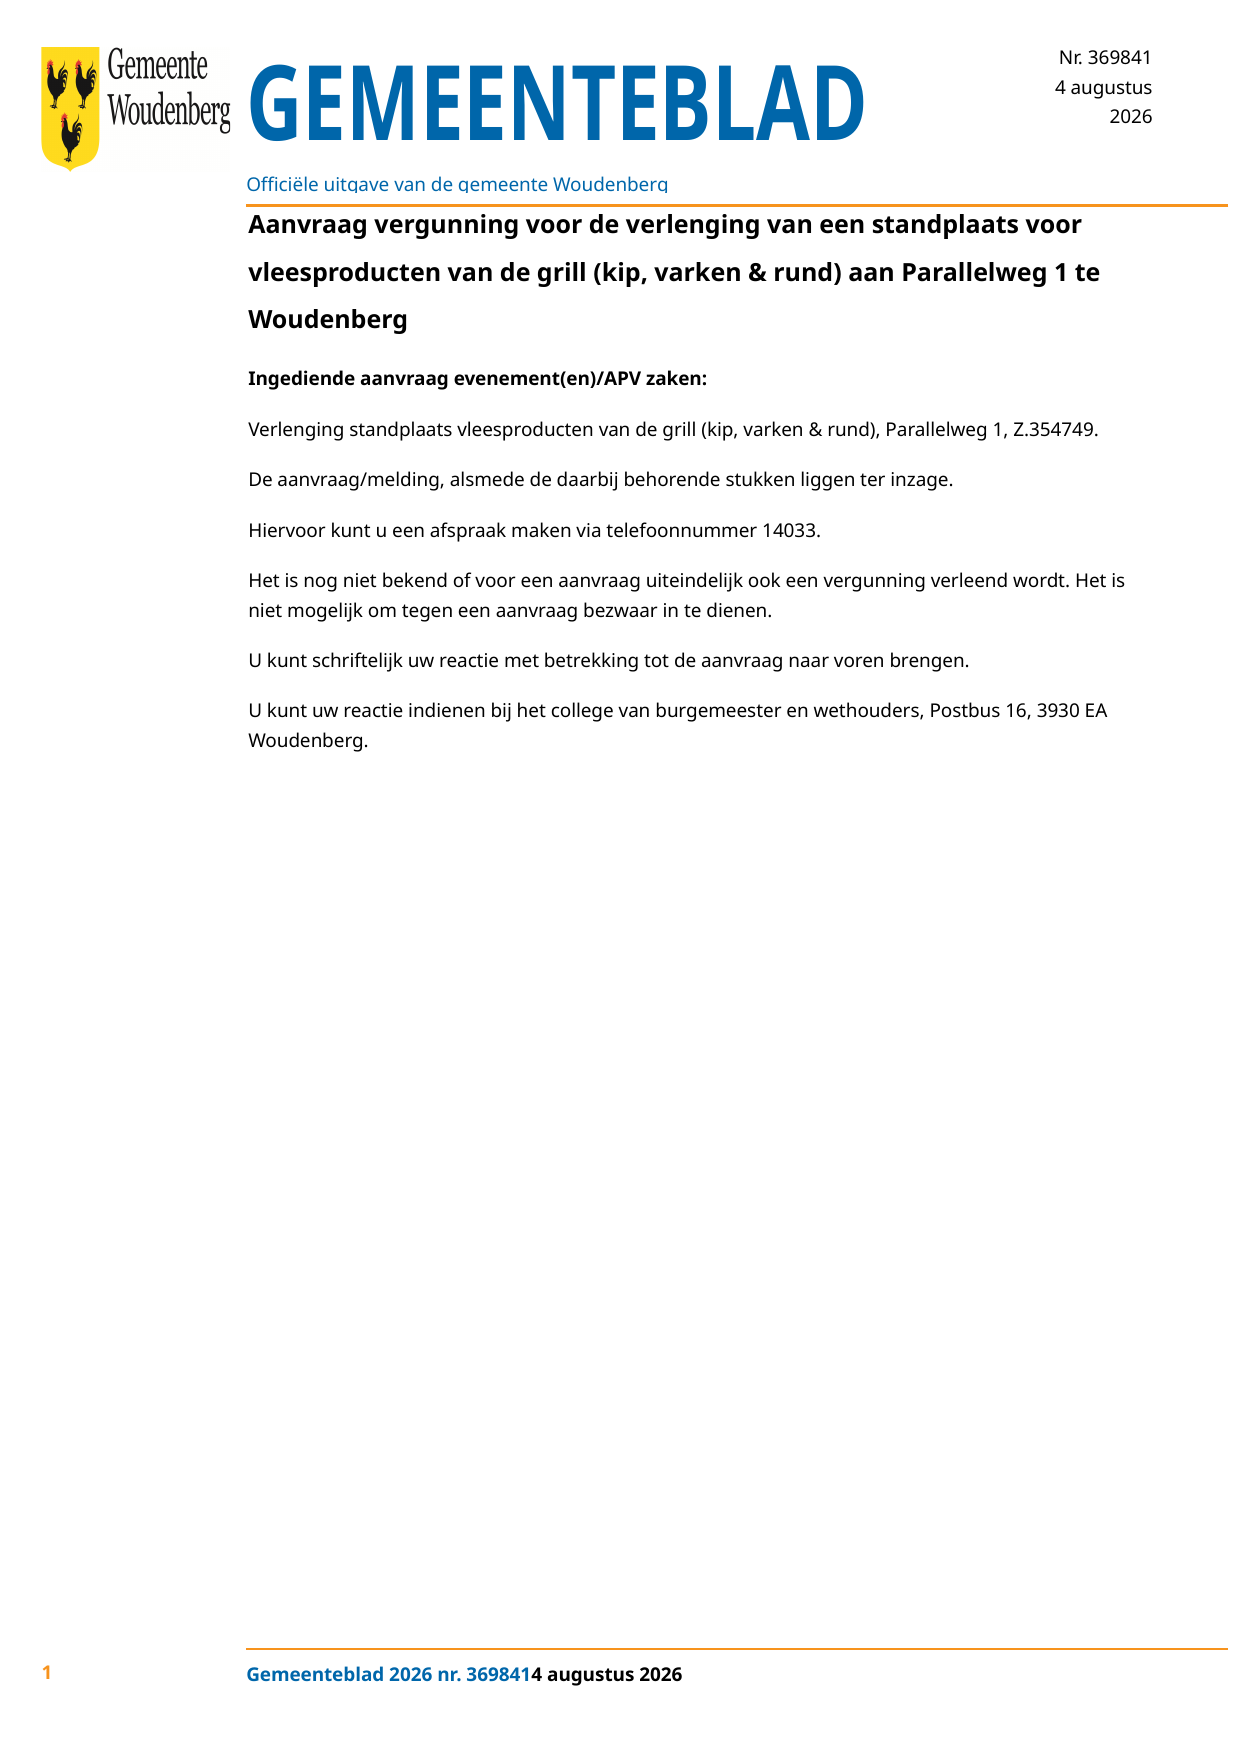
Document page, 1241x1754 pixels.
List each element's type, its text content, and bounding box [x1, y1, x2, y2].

text Ingediende aanvraag evenement(en)/APV zaken: [248, 366, 1152, 391]
text Het is nog niet bekend of voor een aanvraag uiteindelijk ook een vergunning verleend wordt. Het is niet mogelijk om tegen een aanvraag bezwaar in te dienen. [248, 567, 1152, 622]
text U kunt schriftelijk uw reactie met betrekking tot de aanvraag naar voren brengen. [248, 647, 1152, 673]
picture [41, 47, 231, 172]
text Aanvraag vergunning voor de verlenging van een standplaats voor vleesproducten van de grill (kip, varken & rund) aan Parallelweg 1 te Woudenberg [248, 207, 1152, 336]
text De aanvraag/melding, alsmede de daarbij behorende stukken liggen ter inzage. [248, 466, 1152, 492]
text Verlenging standplaats vleesproducten van de grill (kip, varken & rund), Parallelweg 1, Z.354749. [248, 416, 1152, 442]
text Hiervoor kunt u een afspraak maken via telefoonnummer 14033. [248, 517, 1152, 542]
text U kunt uw reactie indienen bij het college van burgemeester en wethouders, Postbus 16, 3930 EA Woudenberg. [248, 698, 1152, 753]
